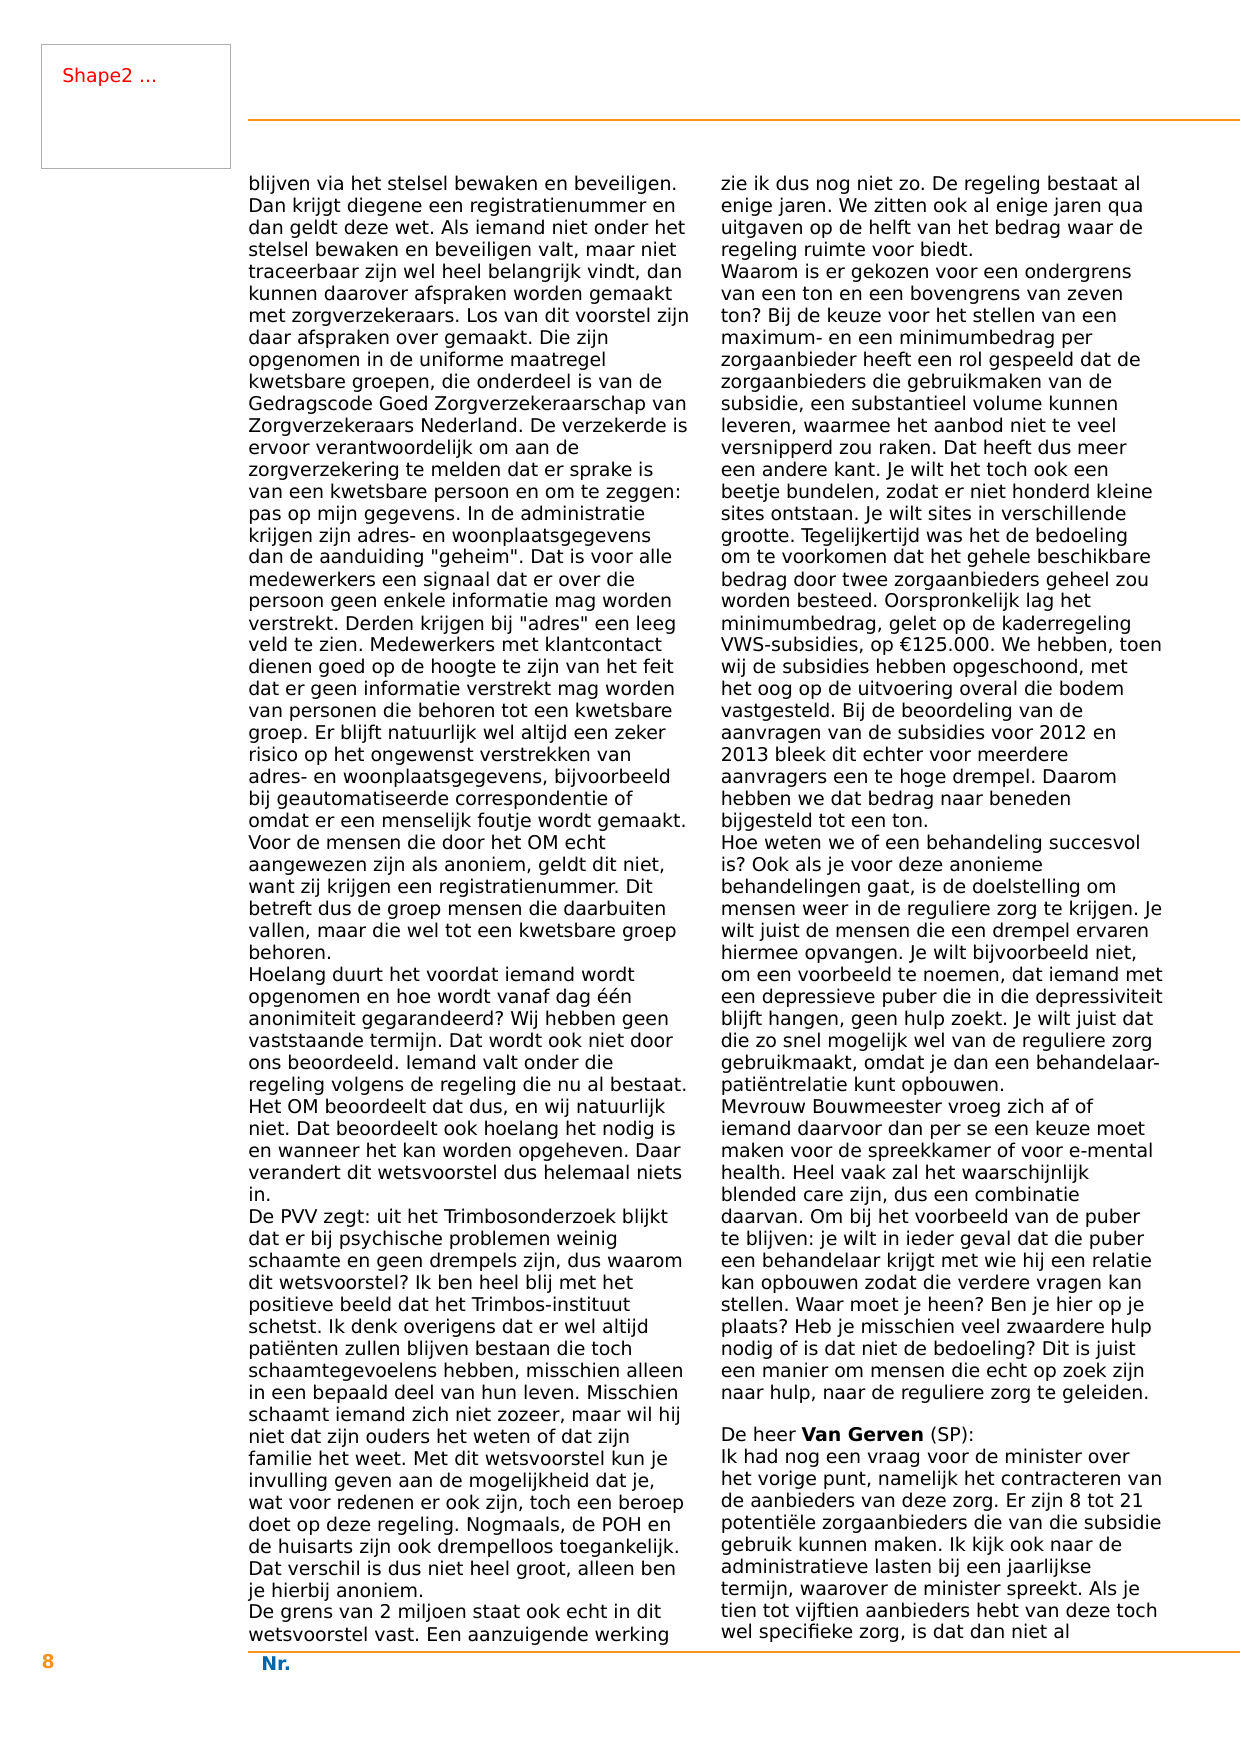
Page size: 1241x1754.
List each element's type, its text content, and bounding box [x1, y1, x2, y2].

text Mevrouw Bouwmeester vroeg zich af of iemand daarvoor dan per se een keuze moet maken voor de spreekkamer of voor e-mental health. Heel vaak zal het waarschijnlijk blended care zijn, dus een combinatie daarvan. Om bij het voorbeeld van de puber te blijven: je wilt in ieder geval dat die puber een behandelaar krijgt met wie hij een relatie kan opbouwen zodat die verdere vragen kan stellen. Waar moet je heen? Ben je hier op je plaats? Heb je misschien veel zwaardere hulp nodig of is dat niet de bedoeling? Dit is juist een manier om mensen die echt op zoek zijn naar hulp, naar de reguliere zorg te geleiden. [721, 1096, 1163, 1404]
text Waarom is er gekozen voor een ondergrens van een ton en een bovengrens van zeven ton? Bij de keuze voor het stellen van een maximum- en een minimumbedrag per zorgaanbieder heeft een rol gespeeld dat de zorgaanbieders die gebruikmaken van de subsidie, een substantieel volume kunnen leveren, waarmee het aanbod niet te veel versnipperd zou raken. Dat heeft dus meer een andere kant. Je wilt het toch ook een beetje bundelen, zodat er niet honderd kleine sites ontstaan. Je wilt sites in verschillende grootte. Tegelijkertijd was het de bedoeling om te voorkomen dat het gehele beschikbare bedrag door twee zorgaanbieders geheel zou worden besteed. Oorspronkelijk lag het minimumbedrag, gelet op de kaderregeling VWS-subsidies, op €125.000. We hebben, toen wij de subsidies hebben opgeschoond, met het oog op de uitvoering overal die bodem vastgesteld. Bij de beoordeling van de aanvragen van de subsidies voor 2012 en 2013 bleek dit echter voor meerdere aanvragers een te hoge drempel. Daarom hebben we dat bedrag naar beneden bijgesteld tot een ton. [721, 261, 1163, 832]
text De grens van 2 miljoen staat ook echt in dit wetsvoorstel vast. Een aanzuigende werking [248, 1601, 691, 1645]
text zie ik dus nog niet zo. De regeling bestaat al enige jaren. We zitten ook al enige jaren qua uitgaven op de helft van het bedrag waar de regeling ruimte voor biedt. [721, 173, 1163, 261]
text De PVV zegt: uit het Trimbosonderzoek blijkt dat er bij psychische problemen weinig schaamte en geen drempels zijn, dus waarom dit wetsvoorstel? Ik ben heel blij met het positieve beeld dat het Trimbos-instituut schetst. Ik denk overigens dat er wel altijd patiënten zullen blijven bestaan die toch schaamtegevoelens hebben, misschien alleen in een bepaald deel van hun leven. Misschien schaamt iemand zich niet zozeer, maar wil hij niet dat zijn ouders het weten of dat zijn familie het weet. Met dit wetsvoorstel kun je invulling geven aan de mogelijkheid dat je, wat voor redenen er ook zijn, toch een beroep doet op deze regeling. Nogmaals, de POH en de huisarts zijn ook drempelloos toegankelijk. Dat verschil is dus niet heel groot, alleen ben je hierbij anoniem. [248, 1206, 691, 1601]
text Hoelang duurt het voordat iemand wordt opgenomen en hoe wordt vanaf dag één anonimiteit gegarandeerd? Wij hebben geen vaststaande termijn. Dat wordt ook niet door ons beoordeeld. Iemand valt onder die regeling volgens de regeling die nu al bestaat. Het OM beoordeelt dat dus, en wij natuurlijk niet. Dat beoordeelt ook hoelang het nodig is en wanneer het kan worden opgeheven. Daar verandert dit wetsvoorstel dus helemaal niets in. [248, 964, 691, 1206]
text blijven via het stelsel bewaken en beveiligen. Dan krijgt diegene een registratienummer en dan geldt deze wet. Als iemand niet onder het stelsel bewaken en beveiligen valt, maar niet traceerbaar zijn wel heel belangrijk vindt, dan kunnen daarover afspraken worden gemaakt met zorgverzekeraars. Los van dit voorstel zijn daar afspraken over gemaakt. Die zijn opgenomen in de uniforme maatregel kwetsbare groepen, die onderdeel is van de Gedragscode Goed Zorgverzekeraarschap van Zorgverzekeraars Nederland. De verzekerde is ervoor verantwoordelijk om aan de zorgverzekering te melden dat er sprake is van een kwetsbare persoon en om te zeggen: pas op mijn gegevens. In de administratie krijgen zijn adres- en woonplaatsgegevens dan de aanduiding "geheim". Dat is voor alle medewerkers een signaal dat er over die persoon geen enkele informatie mag worden verstrekt. Derden krijgen bij "adres" een leeg veld te zien. Medewerkers met klantcontact dienen goed op de hoogte te zijn van het feit dat er geen informatie verstrekt mag worden van personen die behoren tot een kwetsbare groep. Er blijft natuurlijk wel altijd een zeker risico op het ongewenst verstrekken van adres- en woonplaatsgegevens, bijvoorbeeld bij geautomatiseerde correspondentie of omdat er een menselijk foutje wordt gemaakt. Voor de mensen die door het OM echt aangewezen zijn als anoniem, geldt dit niet, want zij krijgen een registratienummer. Dit betreft dus de groep mensen die daarbuiten vallen, maar die wel tot een kwetsbare groep behoren. [248, 173, 691, 964]
text Hoe weten we of een behandeling succesvol is? Ook als je voor deze anonieme behandelingen gaat, is de doelstelling om mensen weer in de reguliere zorg te krijgen. Je wilt juist de mensen die een drempel ervaren hiermee opvangen. Je wilt bijvoorbeeld niet, om een voorbeeld te noemen, dat iemand met een depressieve puber die in die depressiviteit blijft hangen, geen hulp zoekt. Je wilt juist dat die zo snel mogelijk wel van de reguliere zorg gebruikmaakt, omdat je dan een behandelaar-patiëntrelatie kunt opbouwen. [721, 832, 1163, 1096]
text De heer Van Gerven (SP): [721, 1424, 1163, 1446]
text Ik had nog een vraag voor de minister over het vorige punt, namelijk het contracteren van de aanbieders van deze zorg. Er zijn 8 tot 21 potentiële zorgaanbieders die van die subsidie gebruik kunnen maken. Ik kijk ook naar de administratieve lasten bij een jaarlijkse termijn, waarover de minister spreekt. Als je tien tot vijftien aanbieders hebt van deze toch wel specifieke zorg, is dat dan niet al [721, 1446, 1163, 1643]
